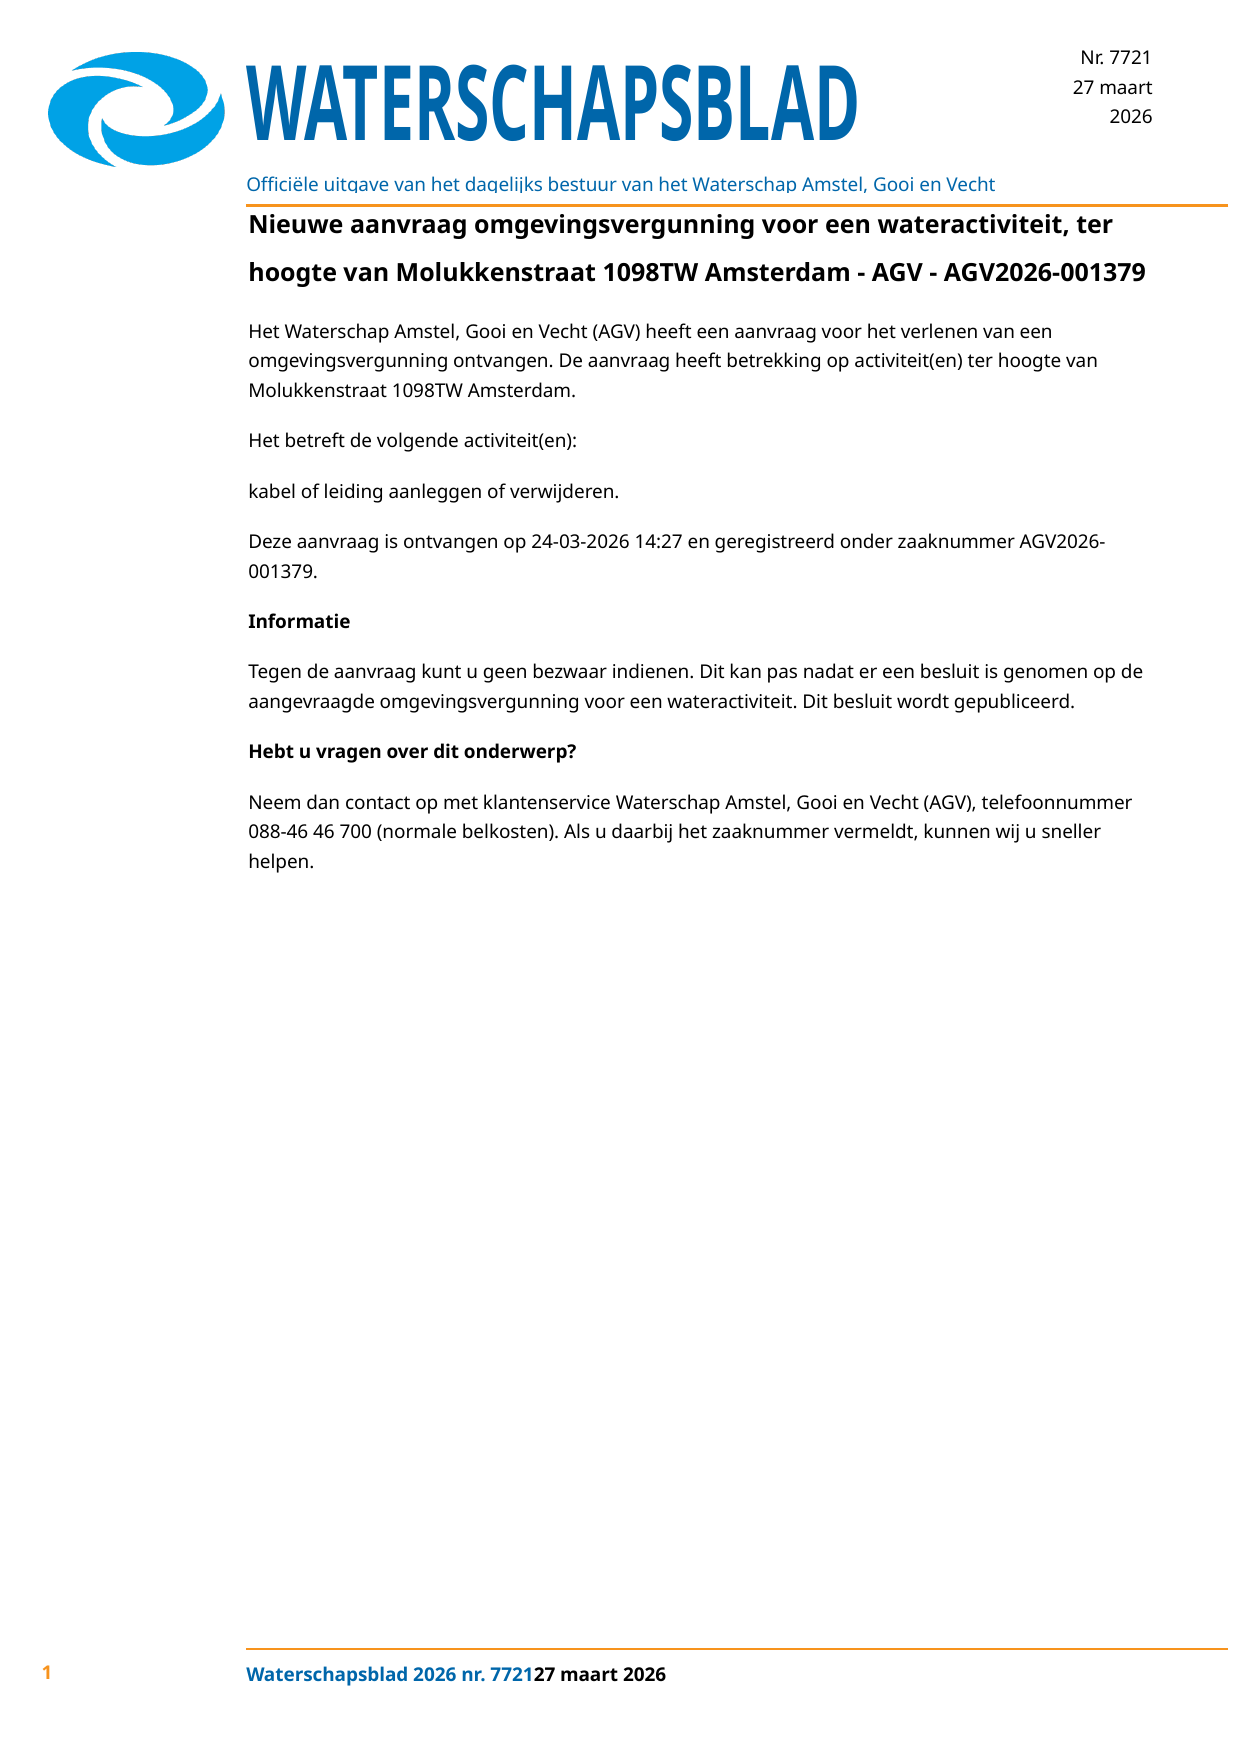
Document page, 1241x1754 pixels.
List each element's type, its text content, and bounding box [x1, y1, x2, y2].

text Deze aanvraag is ontvangen op 24-03-2026 14:27 en geregistreerd onder zaaknummer AGV2026-001379. [248, 528, 1152, 584]
text kabel of leiding aanleggen of verwijderen. [248, 478, 1152, 504]
text Neem dan contact op met klantenservice Waterschap Amstel, Gooi en Vecht (AGV), telefoonnummer 088-46 46 700 (normale belkosten). Als u daarbij het zaaknummer vermeldt, kunnen wij u sneller helpen. [248, 789, 1152, 874]
picture [41, 47, 231, 172]
text Hebt u vragen over dit onderwerp? [248, 739, 1152, 764]
text Tegen de aanvraag kunt u geen bezwaar indienen. Dit kan pas nadat er een besluit is genomen op de aangevraagde omgevingsvergunning voor een wateractiviteit. Dit besluit wordt gepubliceerd. [248, 659, 1152, 714]
text Informatie [248, 608, 1152, 634]
text Nieuwe aanvraag omgevingsvergunning voor een wateractiviteit, ter hoogte van Molukkenstraat 1098TW Amsterdam - AGV - AGV2026-001379 [248, 207, 1152, 288]
text Het Waterschap Amstel, Gooi en Vecht (AGV) heeft een aanvraag voor het verlenen van een omgevingsvergunning ontvangen. De aanvraag heeft betrekking op activiteit(en) ter hoogte van Molukkenstraat 1098TW Amsterdam. [248, 318, 1152, 403]
text Het betreft de volgende activiteit(en): [248, 427, 1152, 453]
